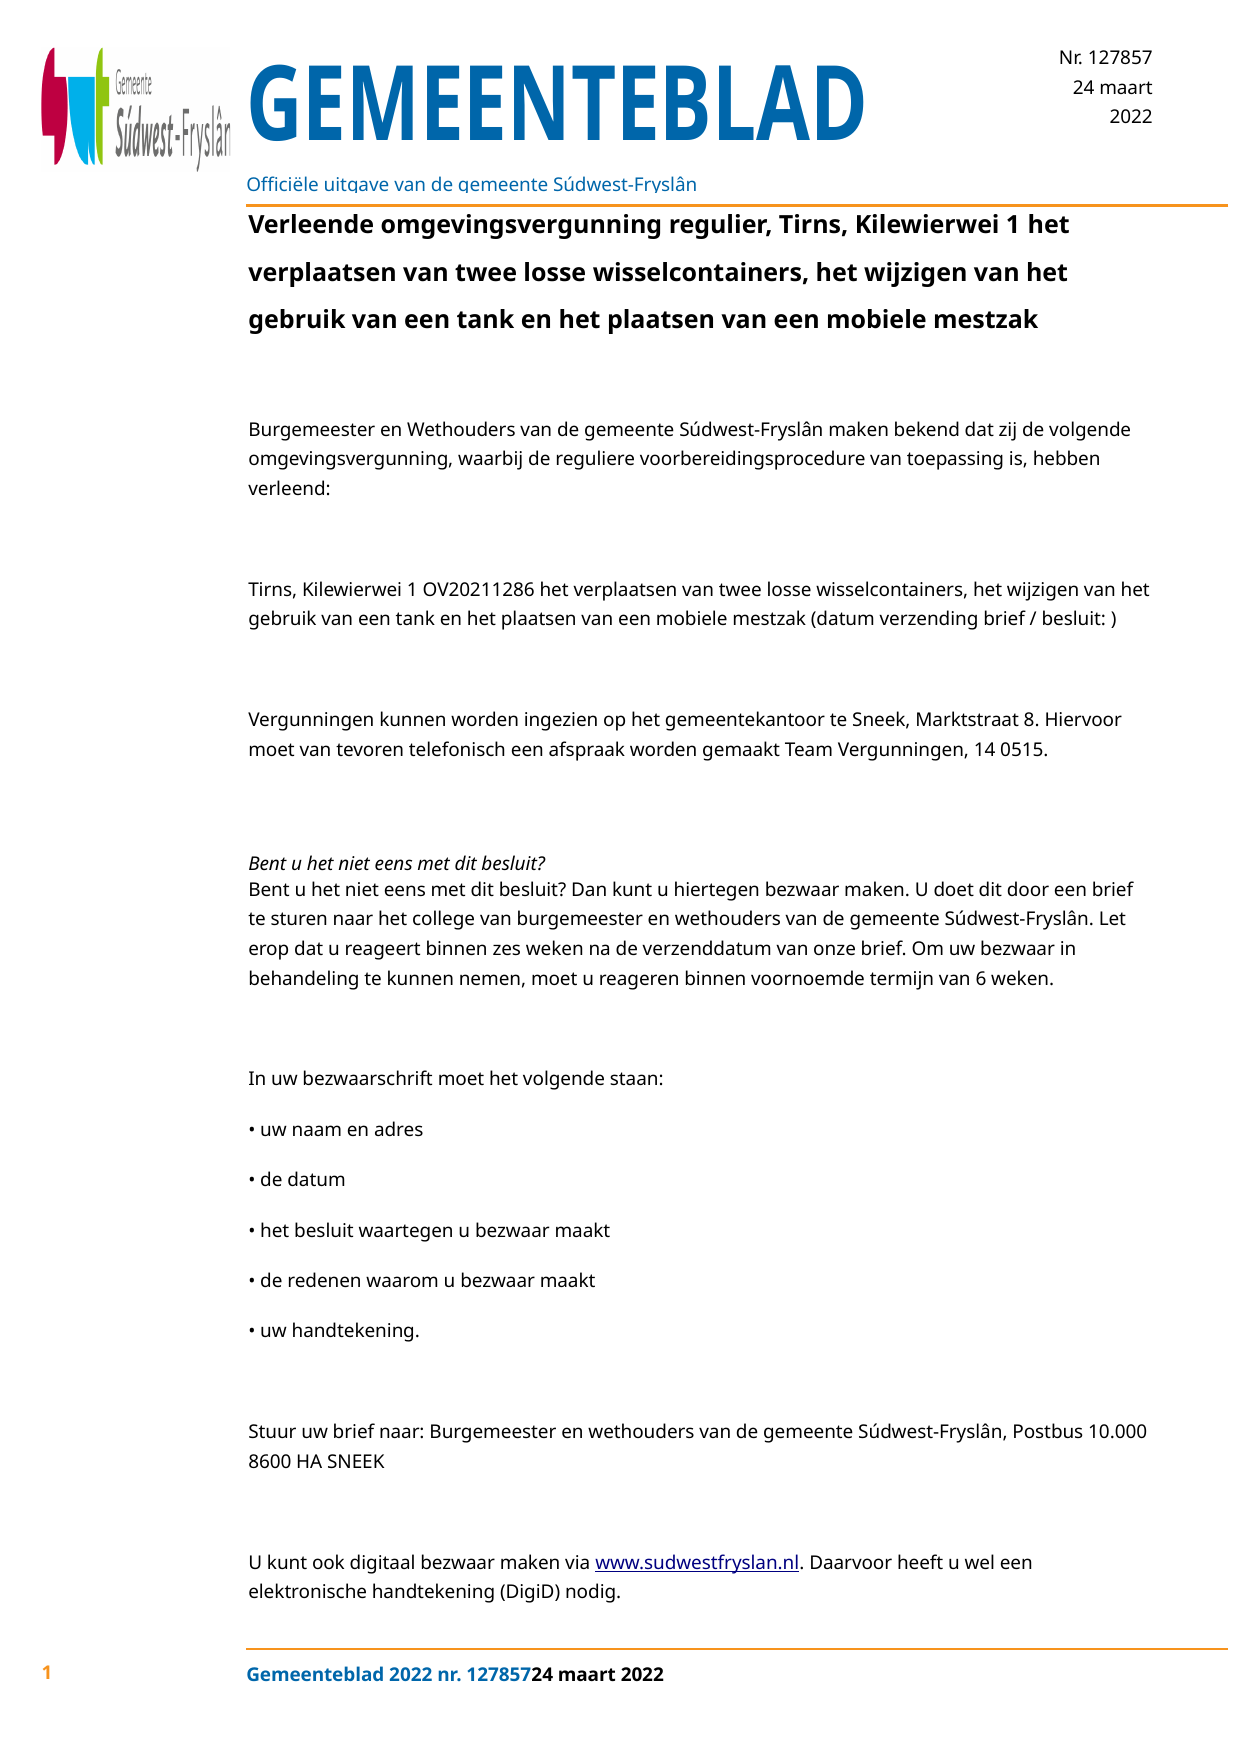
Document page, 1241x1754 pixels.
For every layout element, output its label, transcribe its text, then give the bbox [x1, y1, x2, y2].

text Tirns, Kilewierwei 1 OV20211286 het verplaatsen van twee losse wisselcontainers, het wijzigen van het gebruik van een tank en het plaatsen van een mobiele mestzak (datum verzending brief / besluit: ) [248, 576, 1152, 631]
text U kunt ook digitaal bezwaar maken via www.sudwestfryslan.nl. Daarvoor heeft u wel een elektronische handtekening (DigiD) nodig. [248, 1549, 1152, 1604]
picture [41, 47, 231, 172]
text • de datum [248, 1166, 1152, 1192]
text • het besluit waartegen u bezwaar maakt [248, 1217, 1152, 1243]
text Vergunningen kunnen worden ingezien op het gemeentekantoor te Sneek, Marktstraat 8. Hiervoor moet van tevoren telefonisch een afspraak worden gemaakt Team Vergunningen, 14 0515. [248, 706, 1152, 762]
text • uw naam en adres [248, 1116, 1152, 1142]
text In uw bezwaarschrift moet het volgende staan: [248, 1066, 1152, 1091]
text Bent u het niet eens met dit besluit? Dan kunt u hiertegen bezwaar maken. U doet dit door een brief te sturen naar het college van burgemeester en wethouders van de gemeente Súdwest-Fryslân. Let erop dat u reageert binnen zes weken na de verzenddatum van onze brief. Om uw bezwaar in behandeling te kunnen nemen, moet u reageren binnen voornoemde termijn van 6 weken. [248, 876, 1152, 991]
text Stuur uw brief naar: Burgemeester en wethouders van de gemeente Súdwest-Fryslân, Postbus 10.000 8600 HA SNEEK [248, 1418, 1152, 1474]
text • de redenen waarom u bezwaar maakt [248, 1267, 1152, 1293]
text • uw handtekening. [248, 1318, 1152, 1343]
text Bent u het niet eens met dit besluit? [248, 850, 1152, 876]
text Verleende omgevingsvergunning regulier, Tirns, Kilewierwei 1 het verplaatsen van twee losse wisselcontainers, het wijzigen van het gebruik van een tank en het plaatsen van een mobiele mestzak [248, 207, 1152, 336]
text Burgemeester en Wethouders van de gemeente Súdwest-Fryslân maken bekend dat zij de volgende omgevingsvergunning, waarbij de reguliere voorbereidingsprocedure van toepassing is, hebben verleend: [248, 416, 1152, 501]
